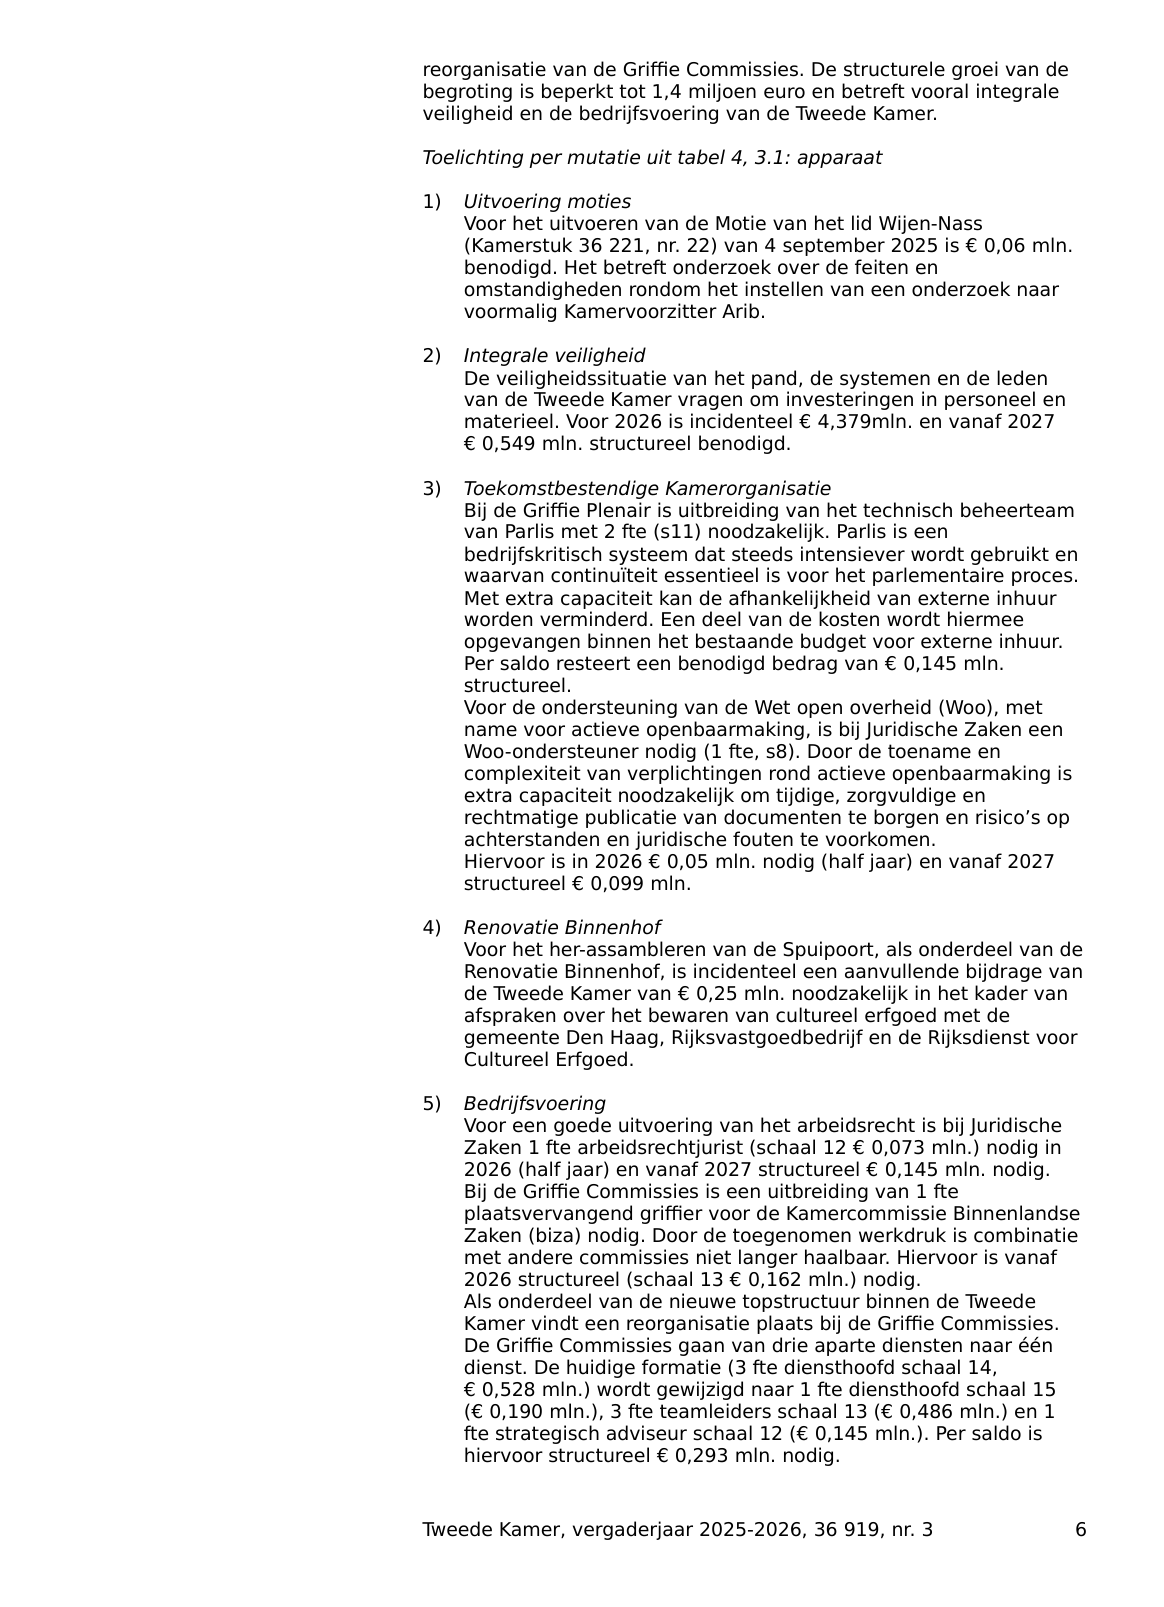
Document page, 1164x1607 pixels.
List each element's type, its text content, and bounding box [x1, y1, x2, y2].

subtitle Toelichting per mutatie uit tabel 4, 3.1: apparaat [422, 147, 1087, 169]
text reorganisatie van de Griffie Commissies. De structurele groei van de begroting is beperkt tot 1,4 miljoen euro en betreft vooral integrale veiligheid en de bedrijfsvoering van de Tweede Kamer. [422, 59, 1087, 125]
text Voor het her-assambleren van de Spuipoort, als onderdeel van de Renovatie Binnenhof, is incidenteel een aanvullende bijdrage van de Tweede Kamer van € 0,25 mln. noodzakelijk in het kader van afspraken over het bewaren van cultureel erfgoed met de gemeente Den Haag, Rijksvastgoedbedrijf en de Rijksdienst voor Cultureel Erfgoed. [464, 939, 1087, 1071]
text 2) Integrale veiligheid [422, 345, 1087, 367]
text De veiligheidssituatie van het pand, de systemen en de leden van de Tweede Kamer vragen om investeringen in personeel en materieel. Voor 2026 is incidenteel € 4,379mln. en vanaf 2027 € 0,549 mln. structureel benodigd. [464, 367, 1087, 455]
text Hiervoor is in 2026 € 0,05 mln. nodig (half jaar) en vanaf 2027 structureel € 0,099 mln. [464, 851, 1087, 895]
text Bij de Griffie Plenair is uitbreiding van het technisch beheerteam van Parlis met 2 fte (s11) noodzakelijk. Parlis is een bedrijfskritisch systeem dat steeds intensiever wordt gebruikt en waarvan continuïteit essentieel is voor het parlementaire proces. [464, 499, 1087, 587]
text Voor de ondersteuning van de Wet open overheid (Woo), met name voor actieve openbaarmaking, is bij Juridische Zaken een Woo-ondersteuner nodig (1 fte, s8). Door de toename en complexiteit van verplichtingen rond actieve openbaarmaking is extra capaciteit noodzakelijk om tijdige, zorgvuldige en rechtmatige publicatie van documenten te borgen en risico’s op achterstanden en juridische fouten te voorkomen. [464, 697, 1087, 851]
text Met extra capaciteit kan de afhankelijkheid van externe inhuur worden verminderd. Een deel van de kosten wordt hiermee opgevangen binnen het bestaande budget voor externe inhuur. Per saldo resteert een benodigd bedrag van € 0,145 mln. structureel. [464, 587, 1087, 697]
text 5) Bedrijfsvoering [422, 1093, 1087, 1115]
text Bij de Griffie Commissies is een uitbreiding van 1 fte plaatsvervangend griffier voor de Kamercommissie Binnenlandse Zaken (biza) nodig. Door de toegenomen werkdruk is combinatie met andere commissies niet langer haalbaar. Hiervoor is vanaf 2026 structureel (schaal 13 € 0,162 mln.) nodig. [464, 1181, 1087, 1291]
text Voor een goede uitvoering van het arbeidsrecht is bij Juridische Zaken 1 fte arbeidsrechtjurist (schaal 12 € 0,073 mln.) nodig in 2026 (half jaar) en vanaf 2027 structureel € 0,145 mln. nodig. [464, 1115, 1087, 1181]
text 1) Uitvoering moties [422, 191, 1087, 213]
text 4) Renovatie Binnenhof [422, 917, 1087, 939]
text Als onderdeel van de nieuwe topstructuur binnen de Tweede Kamer vindt een reorganisatie plaats bij de Griffie Commissies. De Griffie Commissies gaan van drie aparte diensten naar één dienst. De huidige formatie (3 fte diensthoofd schaal 14, € 0,528 mln.) wordt gewijzigd naar 1 fte diensthoofd schaal 15 (€ 0,190 mln.), 3 fte teamleiders schaal 13 (€ 0,486 mln.) en 1 fte strategisch adviseur schaal 12 (€ 0,145 mln.). Per saldo is hiervoor structureel € 0,293 mln. nodig. [464, 1291, 1087, 1467]
text Voor het uitvoeren van de Motie van het lid Wijen-Nass (Kamerstuk 36 221, nr. 22) van 4 september 2025 is € 0,06 mln. benodigd. Het betreft onderzoek over de feiten en omstandigheden rondom het instellen van een onderzoek naar voormalig Kamervoorzitter Arib. [464, 213, 1087, 323]
text 3) Toekomstbestendige Kamerorganisatie [422, 477, 1087, 499]
